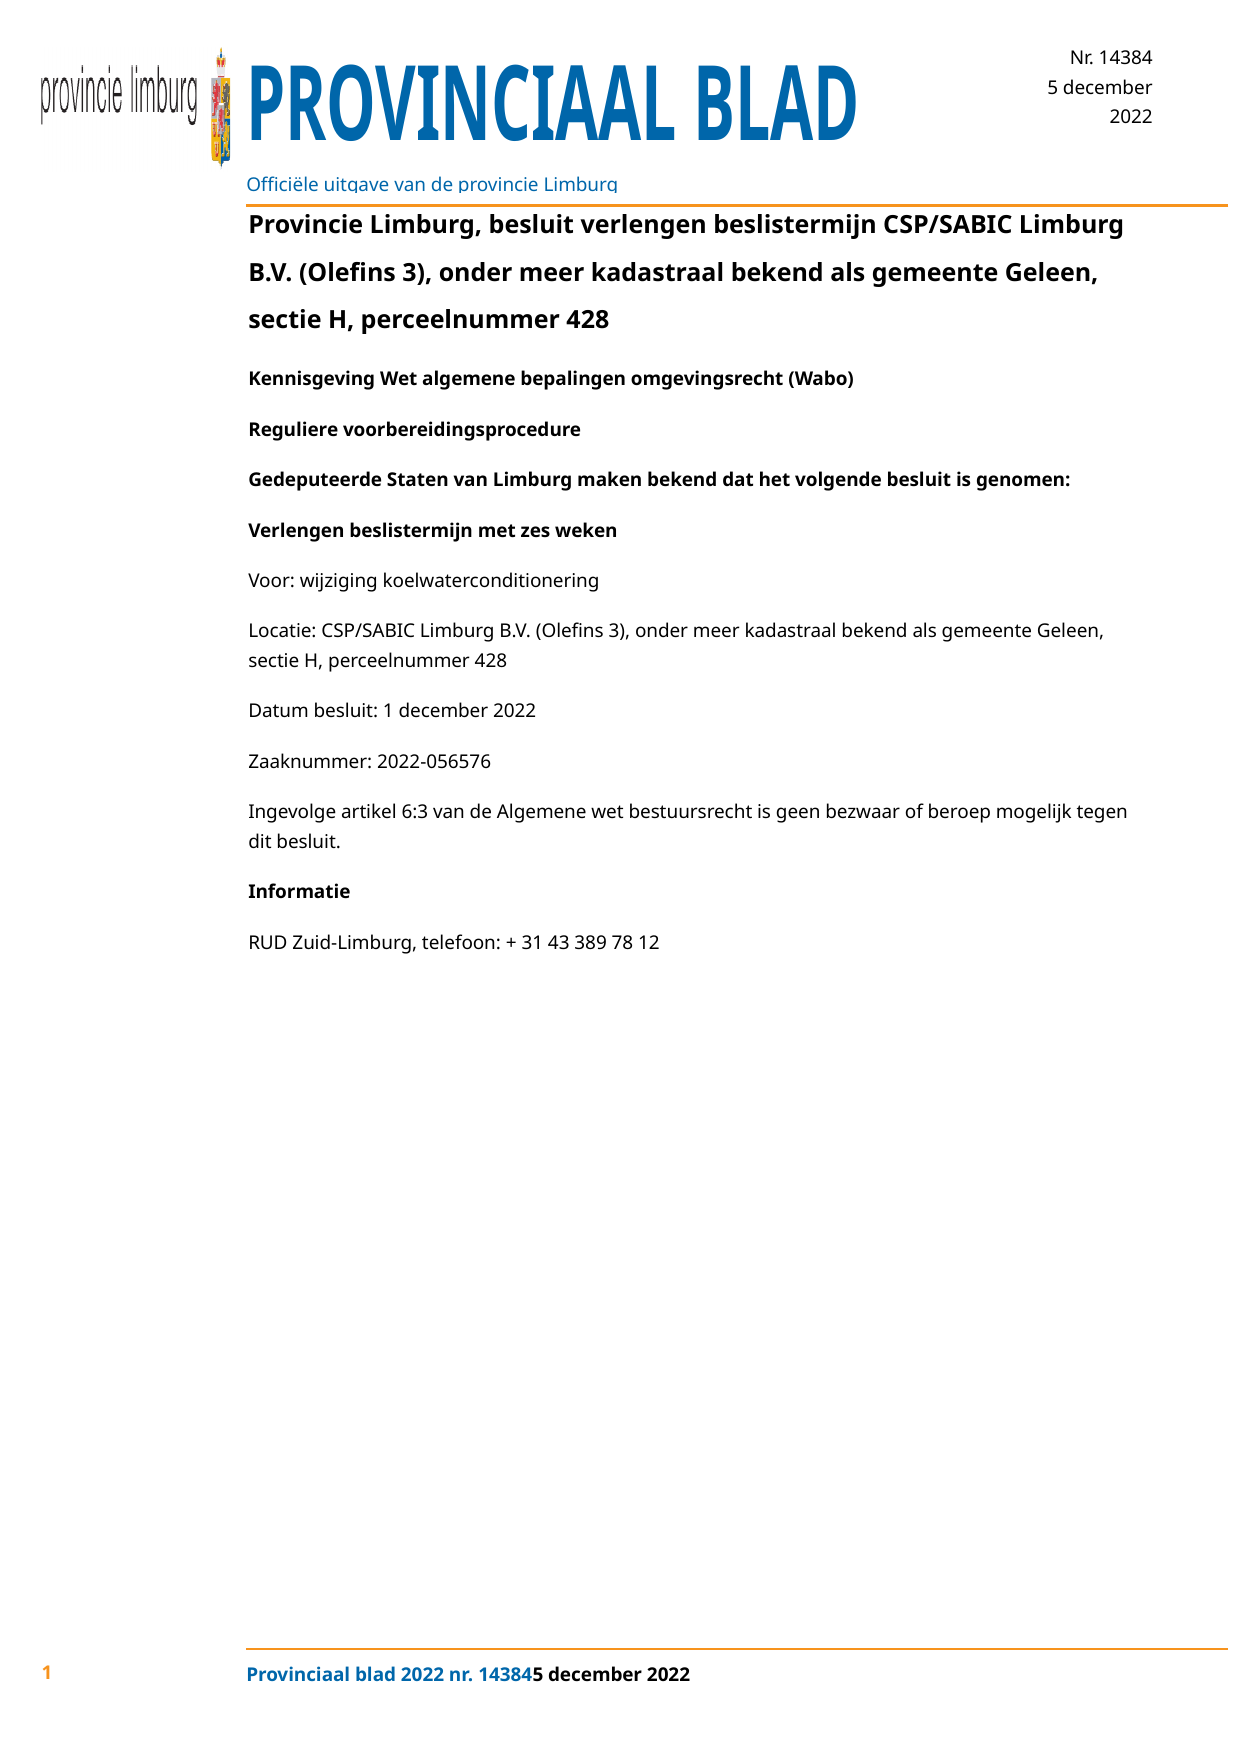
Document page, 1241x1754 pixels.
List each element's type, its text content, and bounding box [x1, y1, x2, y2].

text Gedeputeerde Staten van Limburg maken bekend dat het volgende besluit is genomen: [248, 466, 1152, 492]
text Zaaknummer: 2022-056576 [248, 748, 1152, 774]
text Voor: wijziging koelwaterconditionering [248, 567, 1152, 593]
text RUD Zuid-Limburg, telefoon: + 31 43 389 78 12 [248, 929, 1152, 954]
text Locatie: CSP/SABIC Limburg B.V. (Olefins 3), onder meer kadastraal bekend als gemeente Geleen, sectie H, perceelnummer 428 [248, 618, 1152, 673]
text Ingevolge artikel 6:3 van de Algemene wet bestuursrecht is geen bezwaar of beroep mogelijk tegen dit besluit. [248, 798, 1152, 854]
text Verlengen beslistermijn met zes weken [248, 517, 1152, 542]
picture [41, 47, 231, 172]
text Kennisgeving Wet algemene bepalingen omgevingsrecht (Wabo) [248, 366, 1152, 391]
text Provincie Limburg, besluit verlengen beslistermijn CSP/SABIC Limburg B.V. (Olefins 3), onder meer kadastraal bekend als gemeente Geleen, sectie H, perceelnummer 428 [248, 207, 1152, 336]
text Informatie [248, 878, 1152, 904]
text Reguliere voorbereidingsprocedure [248, 416, 1152, 442]
text Datum besluit: 1 december 2022 [248, 698, 1152, 723]
